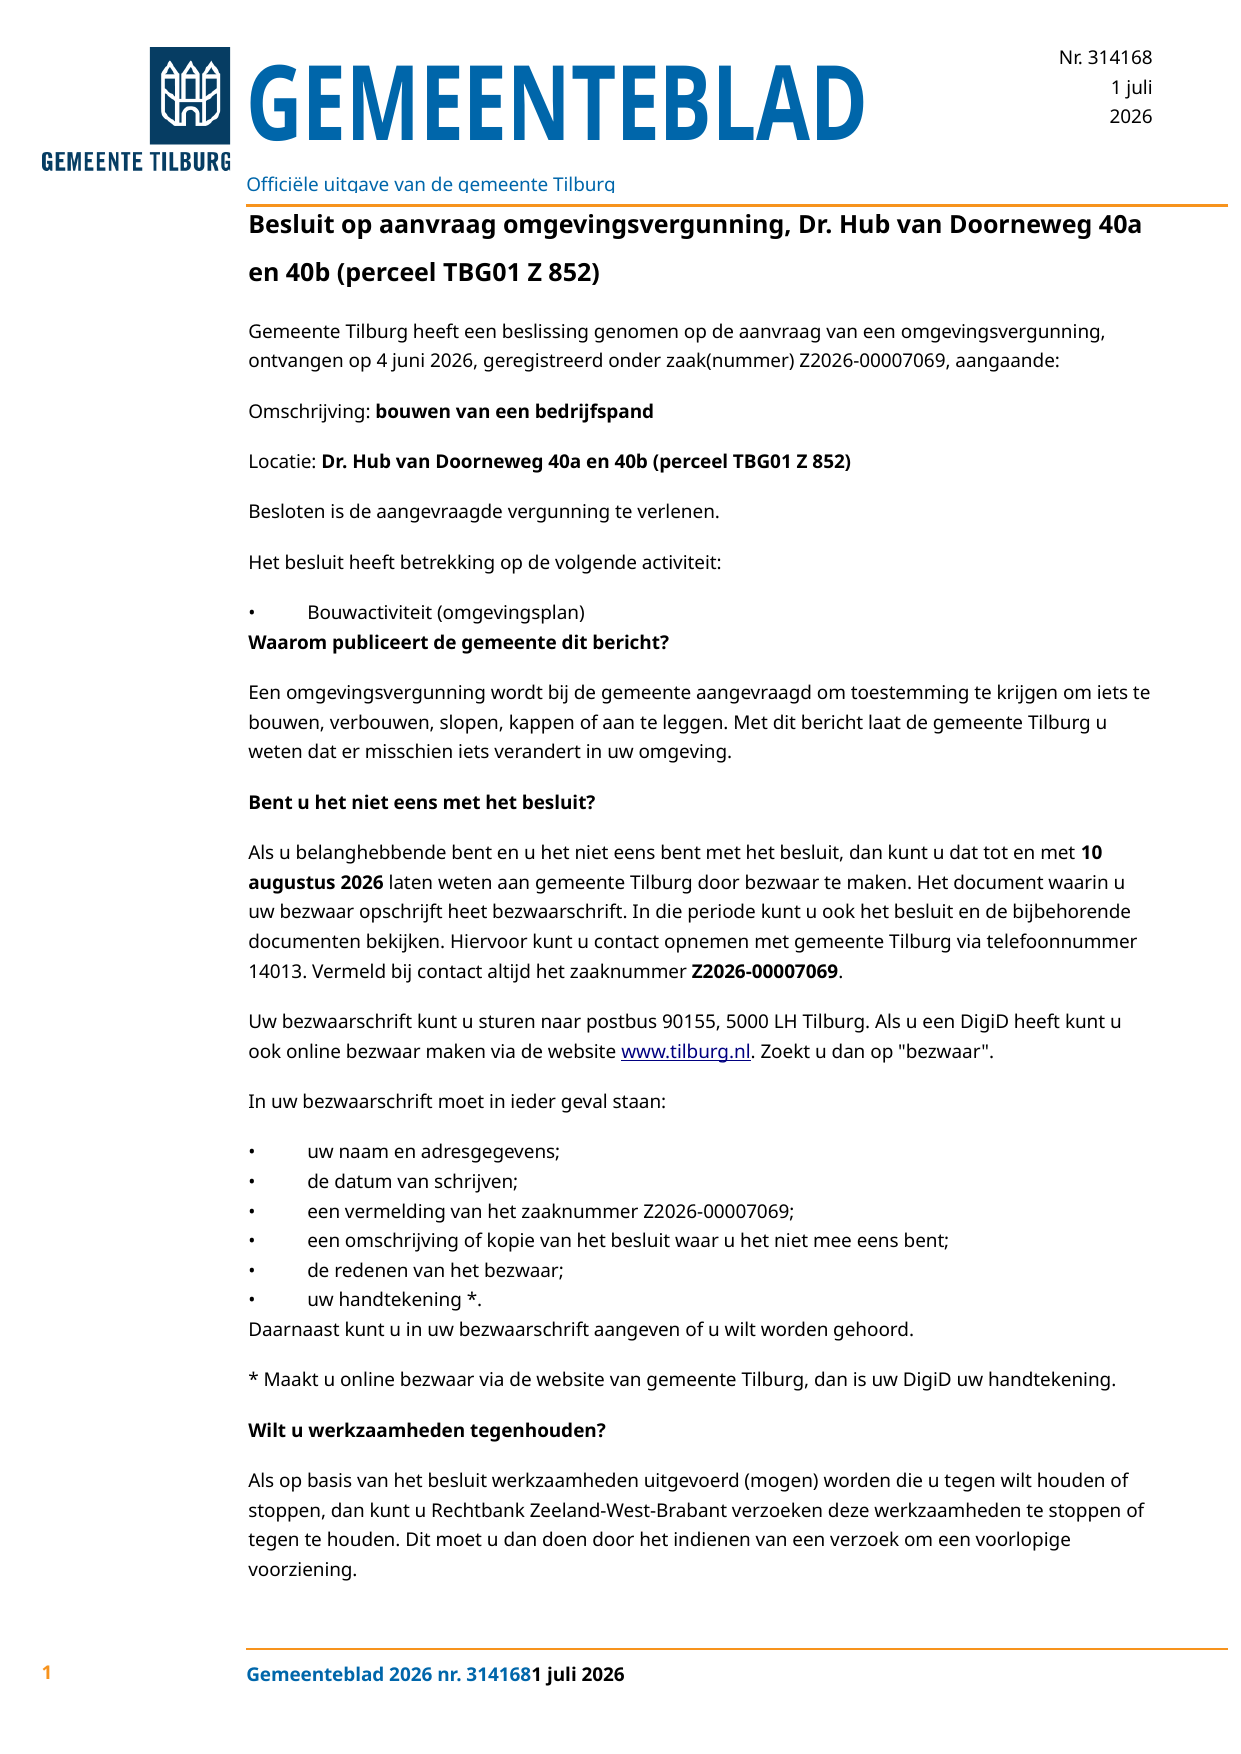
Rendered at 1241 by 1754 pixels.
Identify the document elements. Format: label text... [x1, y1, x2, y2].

text * Maakt u online bezwaar via de website van gemeente Tilburg, dan is uw DigiD uw handtekening. [248, 1367, 1152, 1392]
text Als u belanghebbende bent en u het niet eens bent met het besluit, dan kunt u dat tot en met 10 augustus 2026 laten weten aan gemeente Tilburg door bezwaar te maken. Het document waarin u uw bezwaar opschrijft heet bezwaarschrift. In die periode kunt u ook het besluit en de bijbehorende documenten bekijken. Hiervoor kunt u contact opnemen met gemeente Tilburg via telefoonnummer 14013. Vermeld bij contact altijd het zaaknummer Z2026-00007069. [248, 839, 1152, 984]
text In uw bezwaarschrift moet in ieder geval staan: [248, 1088, 1152, 1114]
list een vermelding van het zaaknummer Z2026-00007069; [248, 1198, 1152, 1224]
text Locatie: Dr. Hub van Doorneweg 40a en 40b (perceel TBG01 Z 852) [248, 448, 1152, 474]
text Een omgevingsvergunning wordt bij de gemeente aangevraagd om toestemming te krijgen om iets te bouwen, verbouwen, slopen, kappen of aan te leggen. Met dit bericht laat de gemeente Tilburg u weten dat er misschien iets verandert in uw omgeving. [248, 679, 1152, 764]
text Besloten is de aangevraagde vergunning te verlenen. [248, 499, 1152, 524]
text Gemeente Tilburg heeft een beslissing genomen op de aanvraag van een omgevingsvergunning, ontvangen op 4 juni 2026, geregistreerd onder zaak(nummer) Z2026-00007069, aangaande: [248, 318, 1152, 373]
list Bouwactiviteit (omgevingsplan) [248, 599, 1152, 625]
text Daarnaast kunt u in uw bezwaarschrift aangeven of u wilt worden gehoord. [248, 1316, 1152, 1342]
text Waarom publiceert de gemeente dit bericht? [248, 629, 1152, 655]
text Besluit op aanvraag omgevingsvergunning, Dr. Hub van Doorneweg 40a en 40b (perceel TBG01 Z 852) [248, 207, 1152, 288]
text Als op basis van het besluit werkzaamheden uitgevoerd (mogen) worden die u tegen wilt houden of stoppen, dan kunt u Rechtbank Zeeland-West-Brabant verzoeken deze werkzaamheden te stoppen of tegen te houden. Dit moet u dan doen door het indienen van een verzoek om een voorlopige voorziening. [248, 1467, 1152, 1582]
text Het besluit heeft betrekking op de volgende activiteit: [248, 549, 1152, 575]
list uw handtekening *. [248, 1287, 1152, 1312]
list de redenen van het bezwaar; [248, 1257, 1152, 1283]
text Omschrijving: bouwen van een bedrijfspand [248, 398, 1152, 424]
list de datum van schrijven; [248, 1168, 1152, 1194]
list uw naam en adresgegevens; [248, 1139, 1152, 1164]
picture [41, 47, 231, 172]
text Bent u het niet eens met het besluit? [248, 789, 1152, 815]
list een omschrijving of kopie van het besluit waar u het niet mee eens bent; [248, 1227, 1152, 1253]
text Wilt u werkzaamheden tegenhouden? [248, 1417, 1152, 1443]
text Uw bezwaarschrift kunt u sturen naar postbus 90155, 5000 LH Tilburg. Als u een DigiD heeft kunt u ook online bezwaar maken via de website www.tilburg.nl. Zoekt u dan op "bezwaar". [248, 1008, 1152, 1064]
